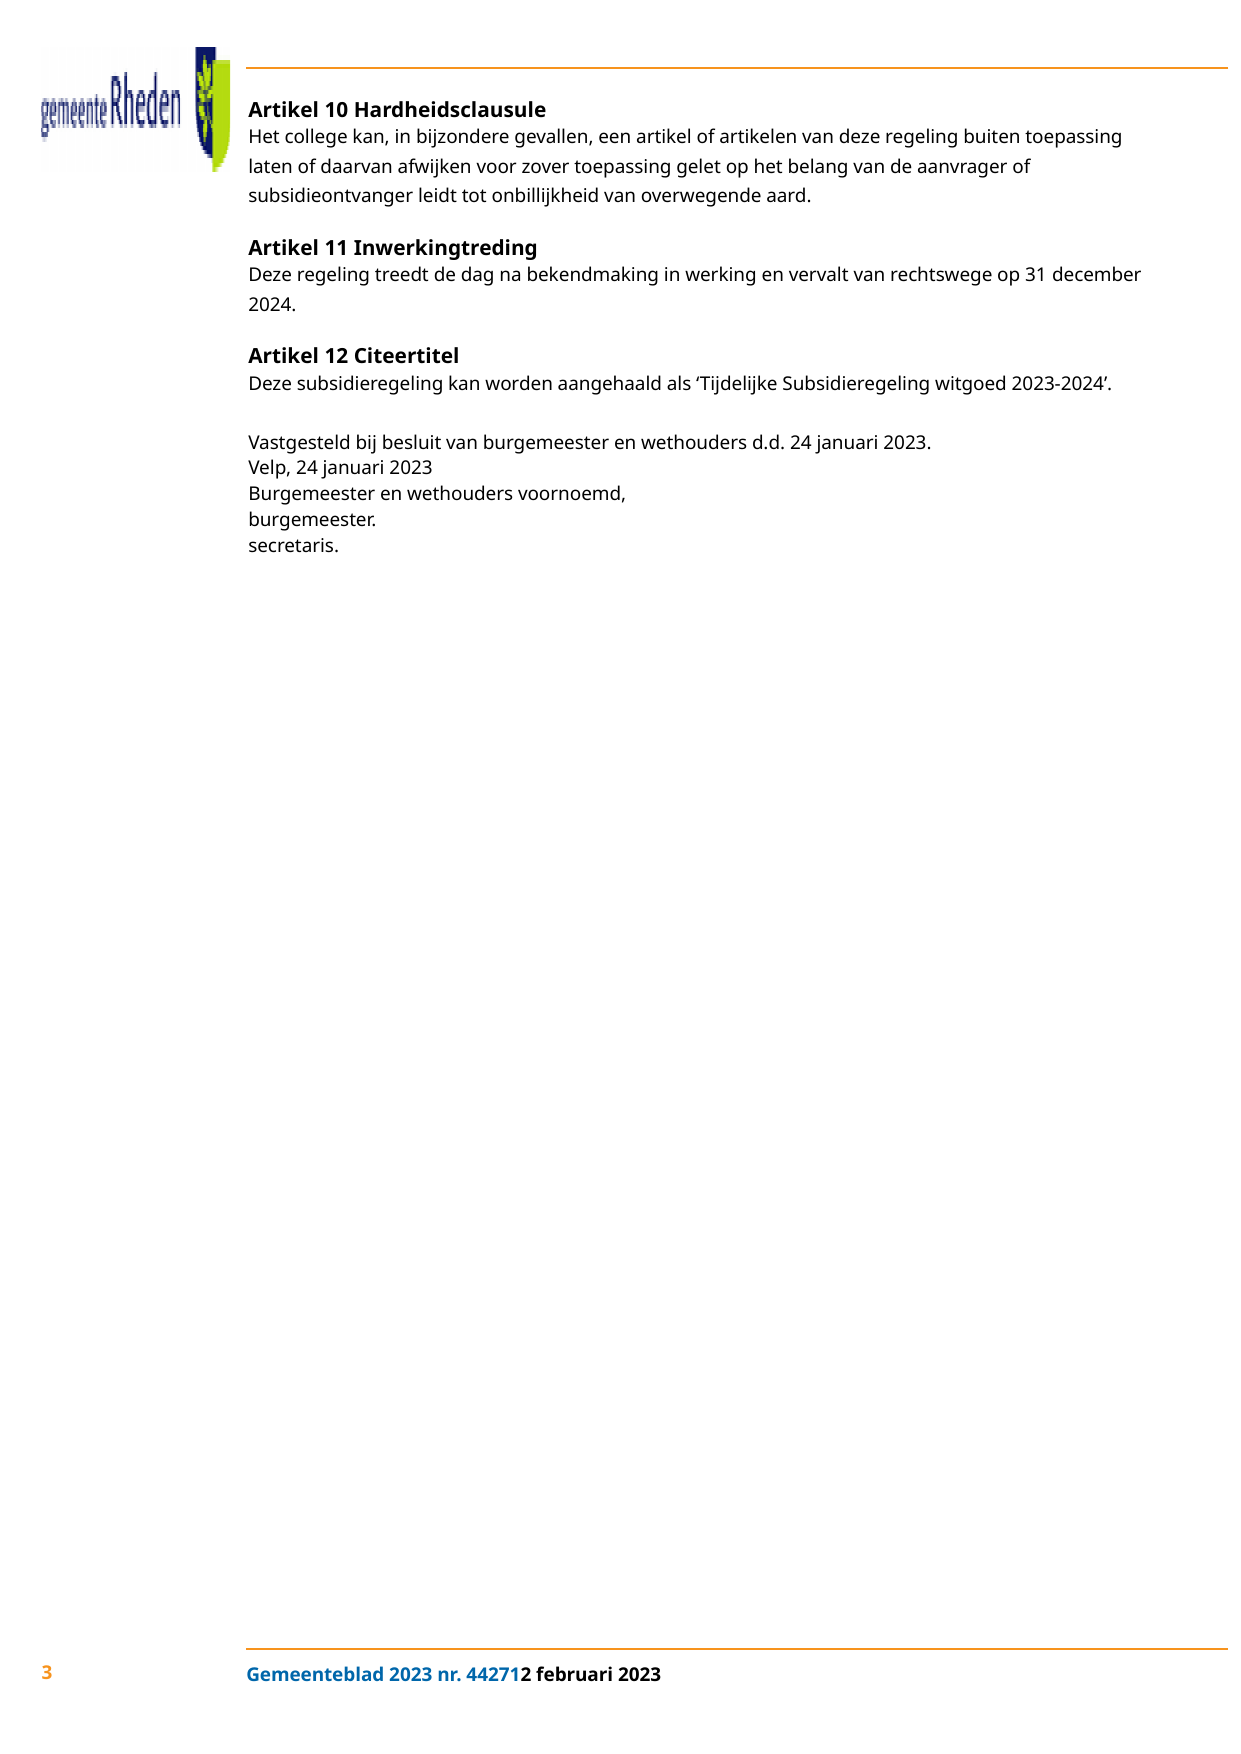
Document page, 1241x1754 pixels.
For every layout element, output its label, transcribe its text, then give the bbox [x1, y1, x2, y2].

text Artikel 11 Inwerkingtreding [248, 233, 1152, 261]
text Deze regeling treedt de dag na bekendmaking in werking en vervalt van rechtswege op 31 december 2024. [248, 261, 1152, 317]
picture [41, 47, 231, 172]
text Artikel 10 Hardheidsclausule [248, 95, 1152, 123]
text Vastgesteld bij besluit van burgemeester en wethouders d.d. 24 januari 2023. [248, 429, 1152, 454]
text Velp, 24 januari 2023 [248, 454, 1152, 480]
text secretaris. [248, 532, 1152, 557]
text Deze subsidieregeling kan worden aangehaald als ‘Tijdelijke Subsidieregeling witgoed 2023-2024’. [248, 370, 1152, 395]
text Artikel 12 Citeertitel [248, 341, 1152, 370]
text Het college kan, in bijzondere gevallen, een artikel of artikelen van deze regeling buiten toepassing laten of daarvan afwijken voor zover toepassing gelet op het belang van de aanvrager of subsidieontvanger leidt tot onbillijkheid van overwegende aard. [248, 123, 1152, 208]
text burgemeester. [248, 506, 1152, 532]
text Burgemeester en wethouders voornoemd, [248, 480, 1152, 506]
